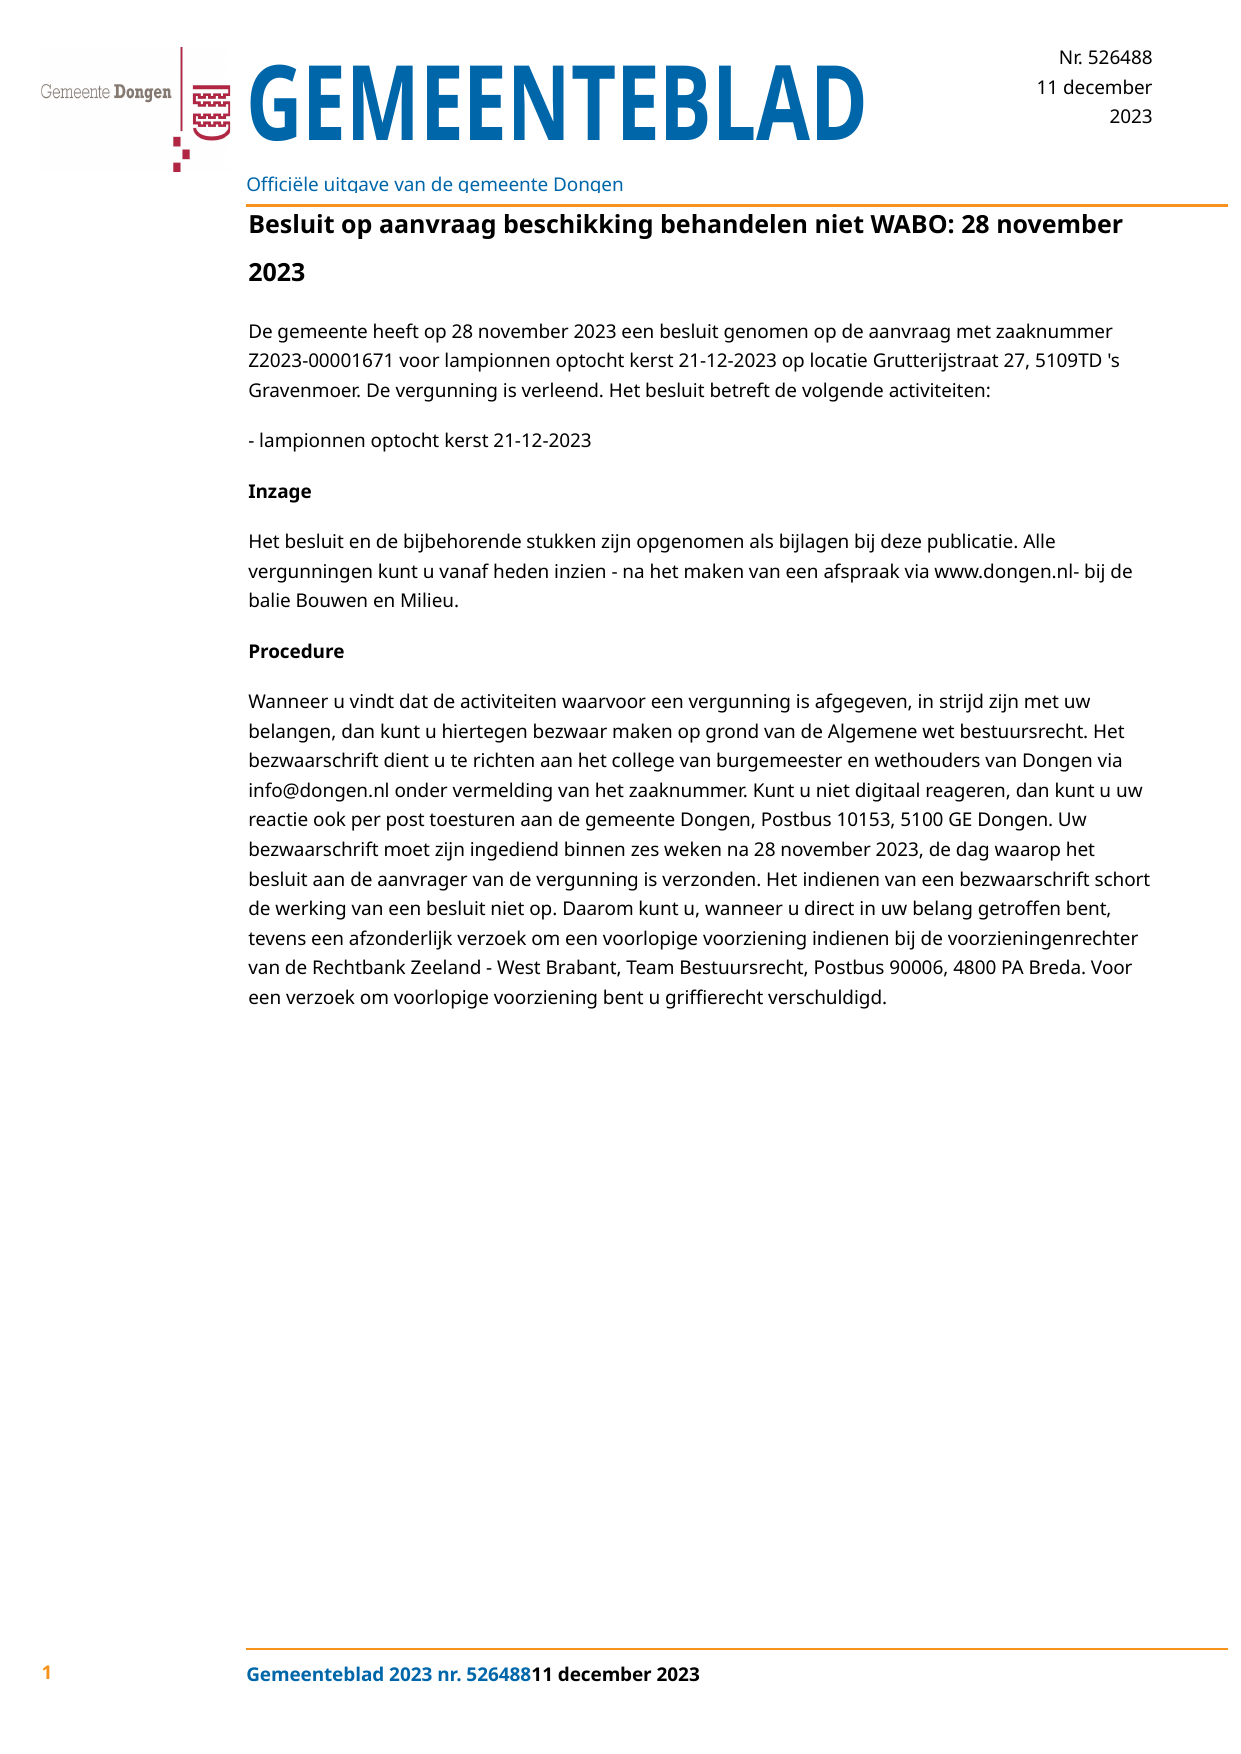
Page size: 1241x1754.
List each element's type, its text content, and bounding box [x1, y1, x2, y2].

picture [41, 47, 231, 172]
text Inzage [248, 478, 1152, 504]
text Procedure [248, 638, 1152, 664]
text De gemeente heeft op 28 november 2023 een besluit genomen op de aanvraag met zaaknummer Z2023-00001671 voor lampionnen optocht kerst 21-12-2023 op locatie Grutterijstraat 27, 5109TD 's Gravenmoer. De vergunning is verleend. Het besluit betreft de volgende activiteiten: [248, 318, 1152, 403]
text Het besluit en de bijbehorende stukken zijn opgenomen als bijlagen bij deze publicatie. Alle vergunningen kunt u vanaf heden inzien - na het maken van een afspraak via www.dongen.nl- bij de balie Bouwen en Milieu. [248, 528, 1152, 613]
text Wanneer u vindt dat de activiteiten waarvoor een vergunning is afgegeven, in strijd zijn met uw belangen, dan kunt u hiertegen bezwaar maken op grond van de Algemene wet bestuursrecht. Het bezwaarschrift dient u te richten aan het college van burgemeester en wethouders van Dongen via info@dongen.nl onder vermelding van het zaaknummer. Kunt u niet digitaal reageren, dan kunt u uw reactie ook per post toesturen aan de gemeente Dongen, Postbus 10153, 5100 GE Dongen. Uw bezwaarschrift moet zijn ingediend binnen zes weken na 28 november 2023, de dag waarop het besluit aan de aanvrager van de vergunning is verzonden. Het indienen van een bezwaarschrift schort de werking van een besluit niet op. Daarom kunt u, wanneer u direct in uw belang getroffen bent, tevens een afzonderlijk verzoek om een voorlopige voorziening indienen bij de voorzieningenrechter van de Rechtbank Zeeland - West Brabant, Team Bestuursrecht, Postbus 90006, 4800 PA Breda. Voor een verzoek om voorlopige voorziening bent u griffierecht verschuldigd. [248, 688, 1152, 1010]
text Besluit op aanvraag beschikking behandelen niet WABO: 28 november 2023 [248, 207, 1152, 288]
text - lampionnen optocht kerst 21-12-2023 [248, 427, 1152, 453]
